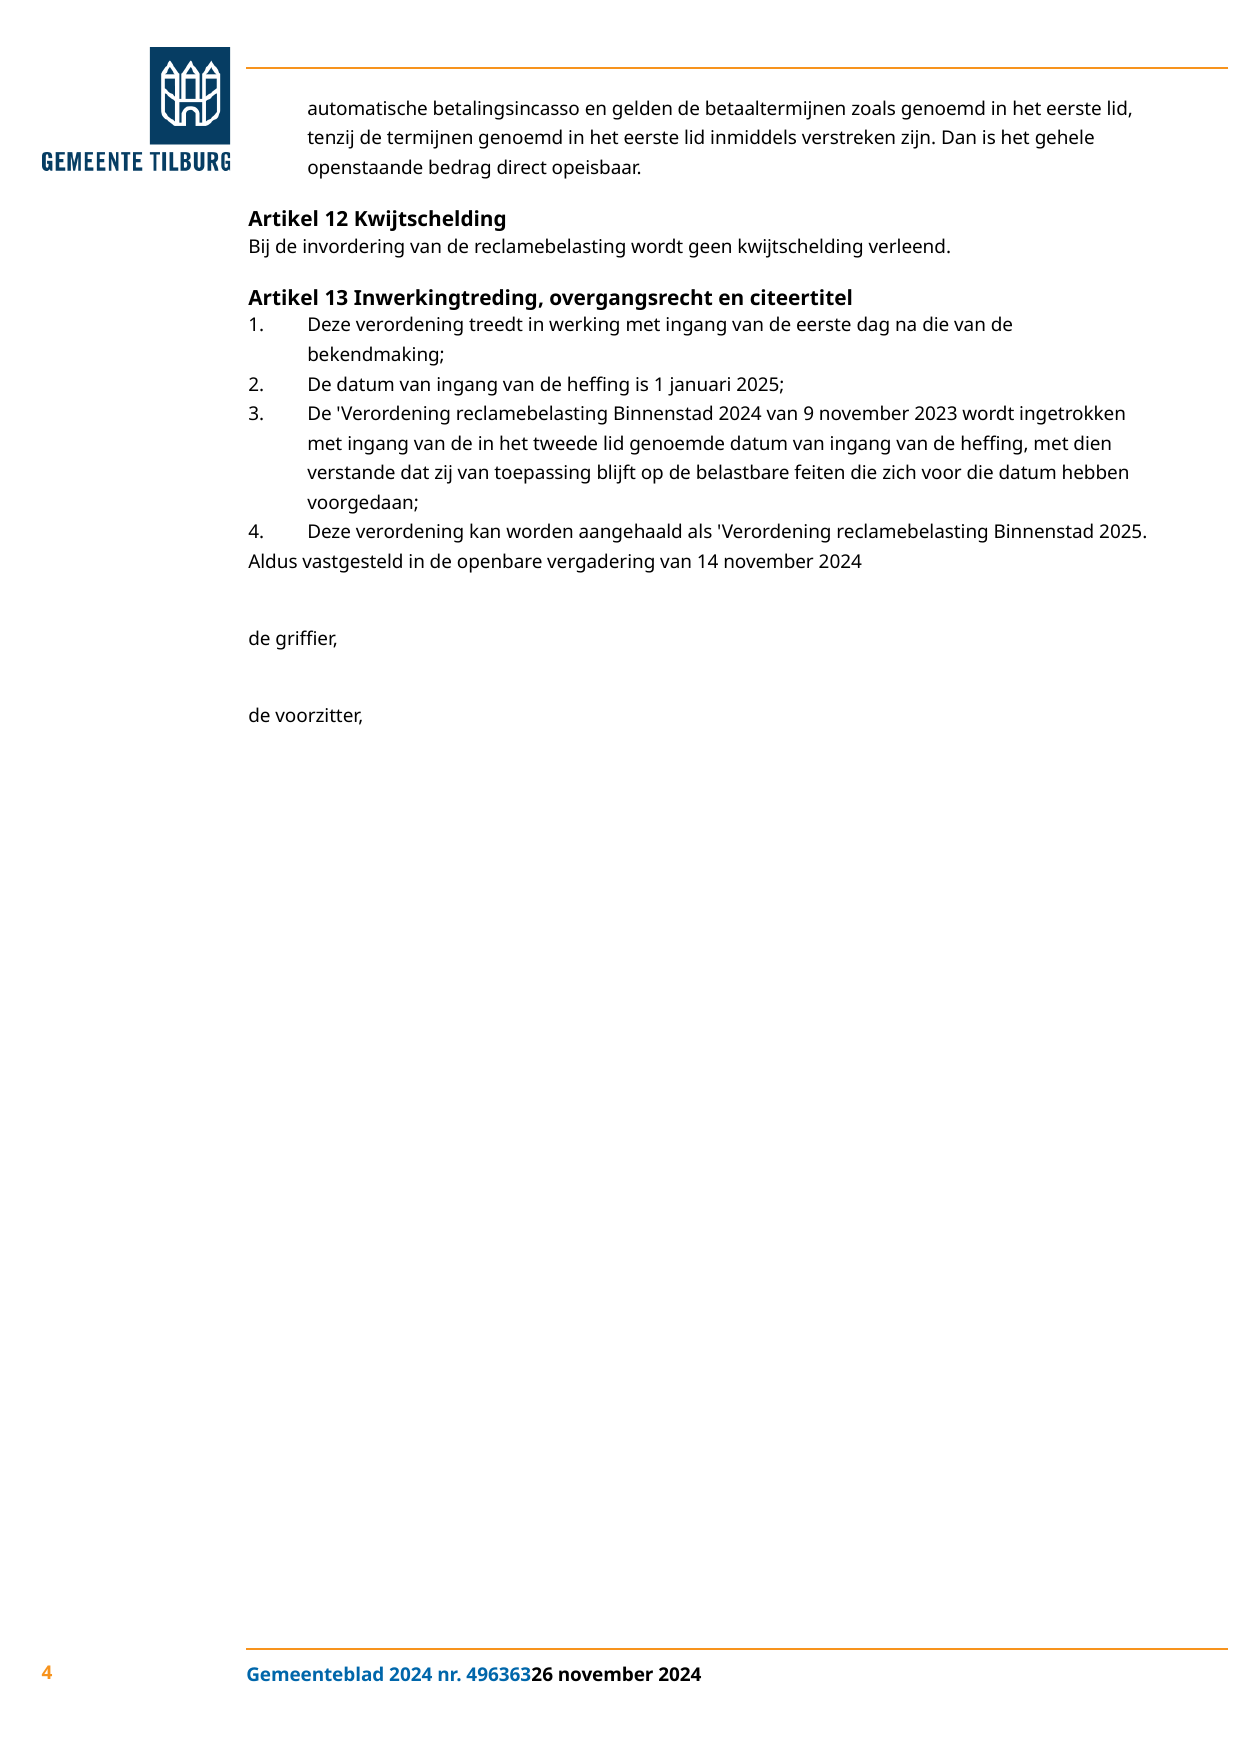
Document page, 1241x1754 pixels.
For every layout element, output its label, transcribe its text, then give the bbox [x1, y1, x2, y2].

list Deze verordening treedt in werking met ingang van de eerste dag na die van de bekendmaking; [248, 312, 1152, 367]
text Artikel 12 Kwijtschelding [248, 204, 1152, 233]
list De 'Verordening reclamebelasting Binnenstad 2024 van 9 november 2023 wordt ingetrokken met ingang van de in het tweede lid genoemde datum van ingang van de heffing, met dien verstande dat zij van toepassing blijft op de belastbare feiten die zich voor die datum hebben voorgedaan; [248, 400, 1152, 515]
text Aldus vastgesteld in de openbare vergadering van 14 november 2024 [248, 548, 1152, 574]
text Artikel 13 Inwerkingtreding, overgangsrecht en citeertitel [248, 283, 1152, 312]
text Bij de invordering van de reclamebelasting wordt geen kwijtschelding verleend. [248, 233, 1152, 258]
list automatische betalingsincasso en gelden de betaaltermijnen zoals genoemd in het eerste lid, tenzij de termijnen genoemd in het eerste lid inmiddels verstreken zijn. Dan is het gehele openstaande bedrag direct opeisbaar. [248, 95, 1152, 180]
picture [41, 47, 231, 172]
list Deze verordening kan worden aangehaald als 'Verordening reclamebelasting Binnenstad 2025. [248, 519, 1152, 544]
text de voorzitter, [248, 703, 1152, 728]
list De datum van ingang van de heffing is 1 januari 2025; [248, 371, 1152, 397]
text de griffier, [248, 626, 1152, 651]
